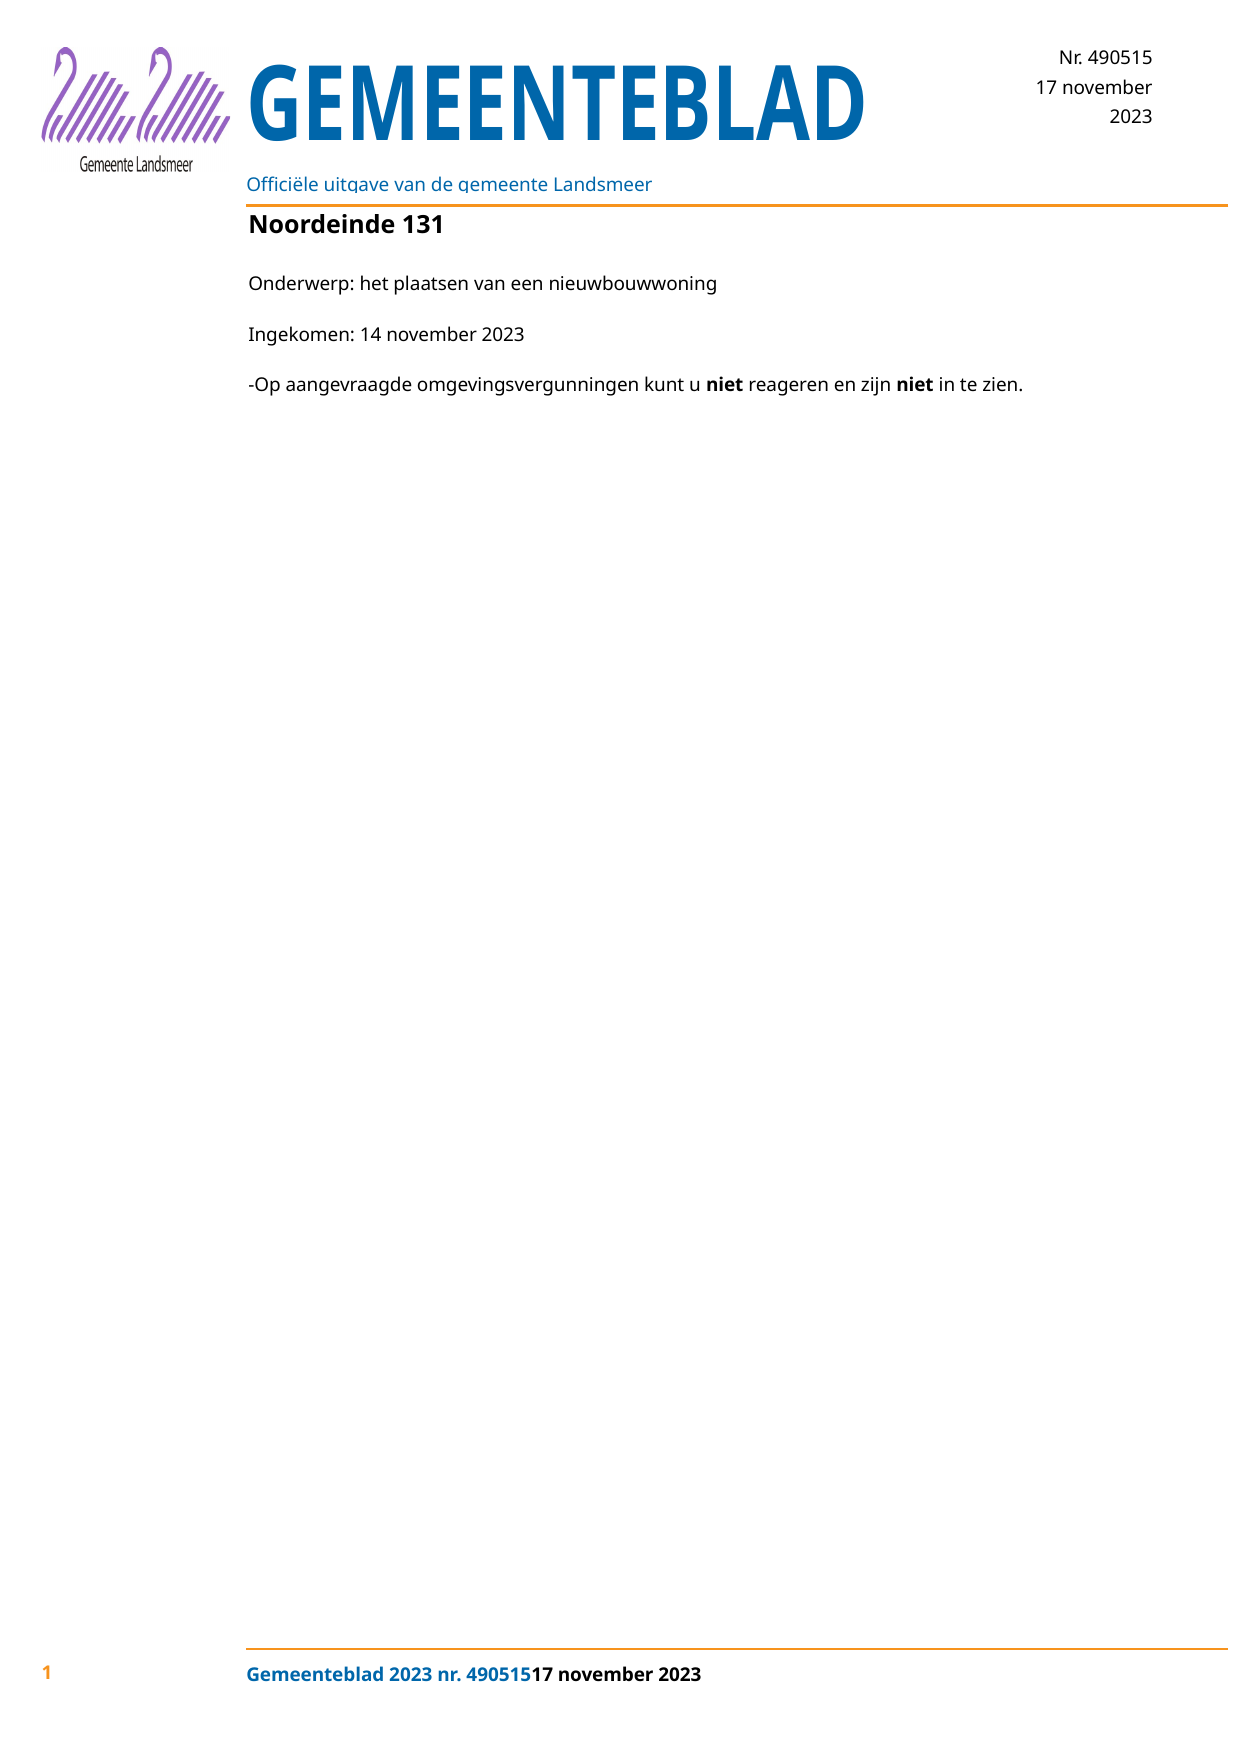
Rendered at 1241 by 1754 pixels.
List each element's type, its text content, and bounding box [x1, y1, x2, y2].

text Onderwerp: het plaatsen van een nieuwbouwwoning [248, 270, 1152, 296]
text Ingekomen: 14 november 2023 [248, 321, 1152, 346]
text Noordeinde 131 [248, 207, 1152, 241]
picture [41, 47, 231, 172]
text -Op aangevraagde omgevingsvergunningen kunt u niet reageren en zijn niet in te zien. [248, 371, 1152, 397]
